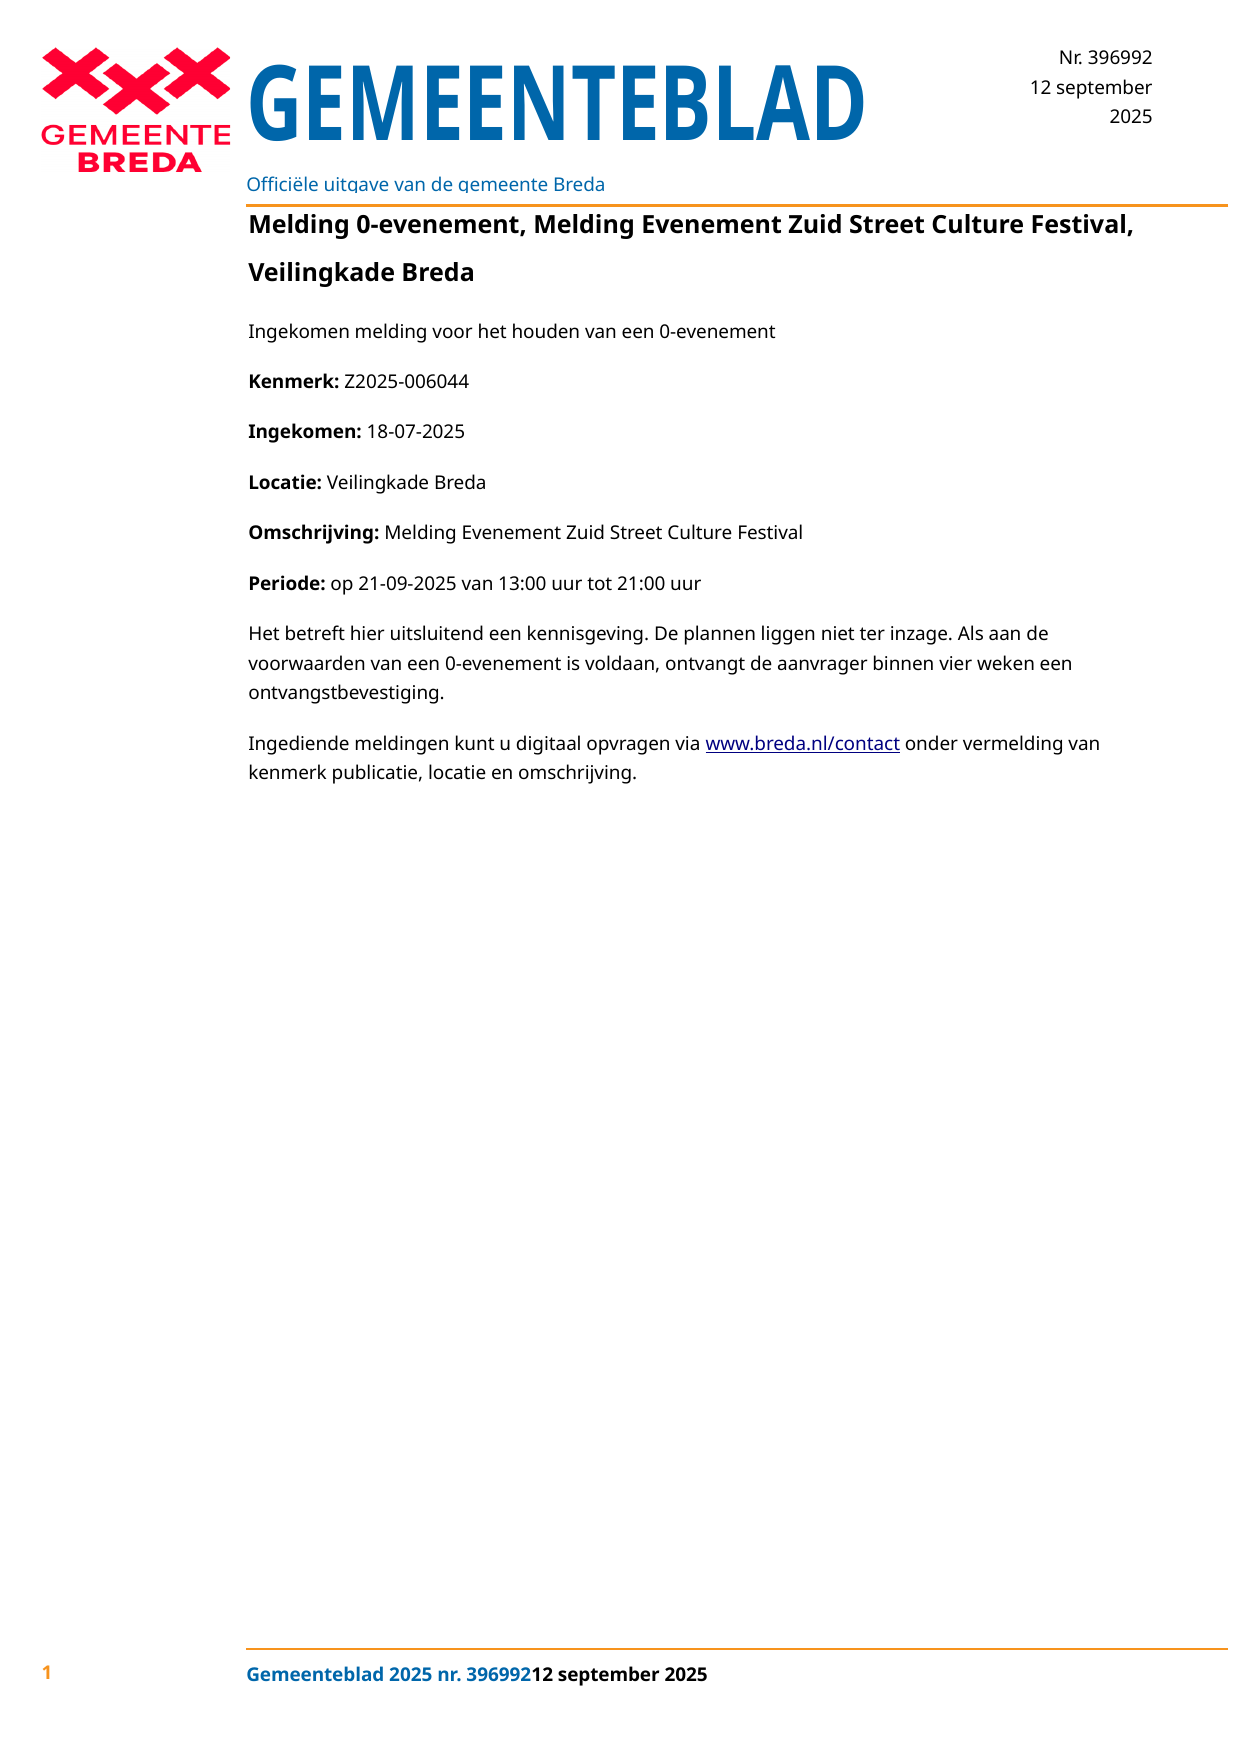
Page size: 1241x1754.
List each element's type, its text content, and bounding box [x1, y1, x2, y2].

text Het betreft hier uitsluitend een kennisgeving. De plannen liggen niet ter inzage. Als aan de voorwaarden van een 0-evenement is voldaan, ontvangt de aanvrager binnen vier weken een ontvangstbevestiging. [248, 620, 1152, 705]
text Ingekomen: 18-07-2025 [248, 419, 1152, 444]
text Ingekomen melding voor het houden van een 0-evenement [248, 318, 1152, 344]
picture [41, 47, 231, 172]
text Melding 0-evenement, Melding Evenement Zuid Street Culture Festival, Veilingkade Breda [248, 207, 1152, 288]
text Omschrijving: Melding Evenement Zuid Street Culture Festival [248, 519, 1152, 545]
text Ingediende meldingen kunt u digitaal opvragen via www.breda.nl/contact onder vermelding van kenmerk publicatie, locatie en omschrijving. [248, 730, 1152, 785]
text Kenmerk: Z2025-006044 [248, 368, 1152, 394]
text Periode: op 21-09-2025 van 13:00 uur tot 21:00 uur [248, 570, 1152, 596]
text Locatie: Veilingkade Breda [248, 469, 1152, 495]
